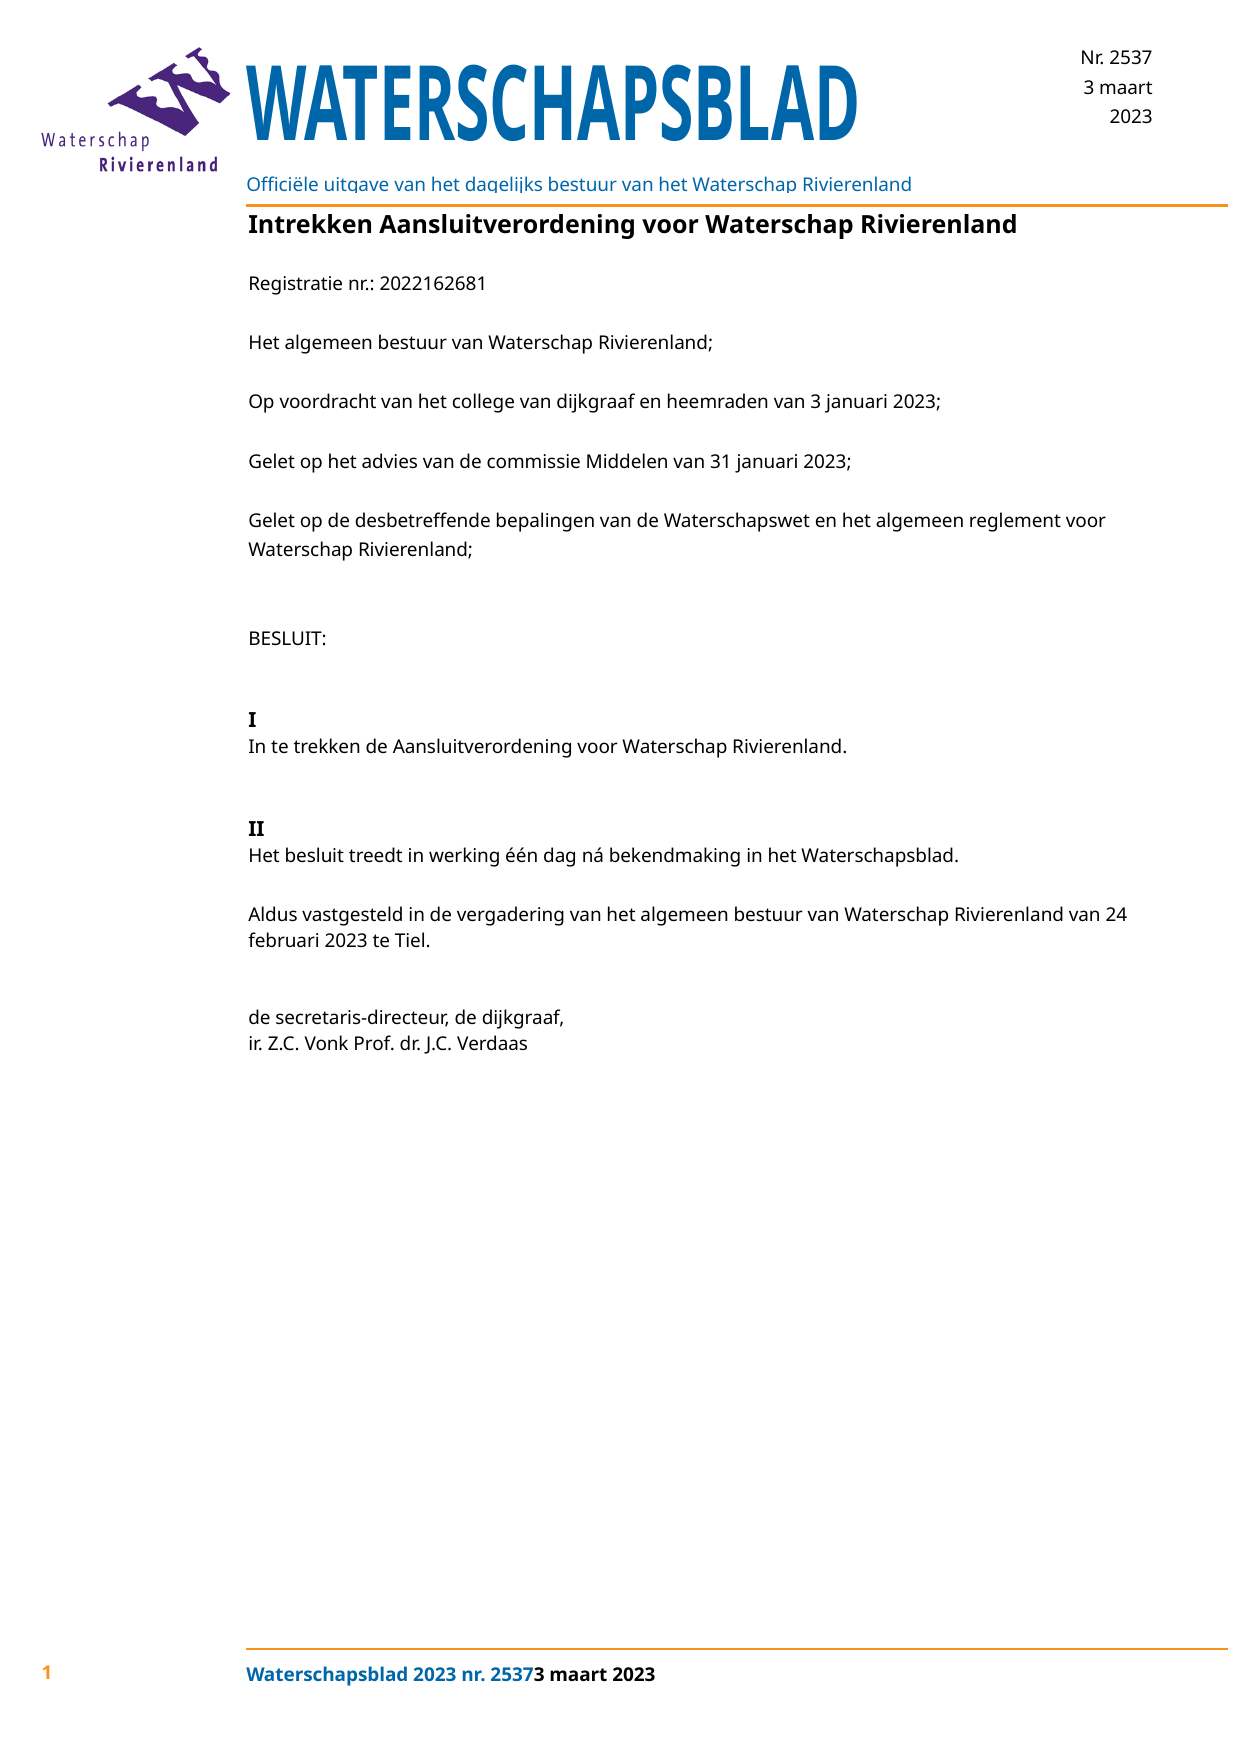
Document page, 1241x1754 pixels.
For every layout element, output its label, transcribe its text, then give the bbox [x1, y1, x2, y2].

text ir. Z.C. Vonk Prof. dr. J.C. Verdaas [248, 1030, 1152, 1056]
text de secretaris-directeur, de dijkgraaf, [248, 1004, 1152, 1030]
text Op voordracht van het college van dijkgraaf en heemraden van 3 januari 2023; [248, 389, 1152, 414]
text BESLUIT: [248, 625, 1152, 651]
text II [248, 814, 1152, 842]
text Gelet op het advies van de commissie Middelen van 31 januari 2023; [248, 448, 1152, 473]
text In te trekken de Aansluitverordening voor Waterschap Rivierenland. [248, 734, 1152, 759]
picture [41, 47, 231, 172]
text Gelet op de desbetreffende bepalingen van de Waterschapswet en het algemeen reglement voor Waterschap Rivierenland; [248, 507, 1152, 562]
text Het besluit treedt in werking één dag ná bekendmaking in het Waterschapsblad. [248, 842, 1152, 868]
text Het algemeen bestuur van Waterschap Rivierenland; [248, 329, 1152, 355]
text I [248, 705, 1152, 734]
text Registratie nr.: 2022162681 [248, 270, 1152, 296]
text Intrekken Aansluitverordening voor Waterschap Rivierenland [248, 207, 1152, 241]
text Aldus vastgesteld in de vergadering van het algemeen bestuur van Waterschap Rivierenland van 24 februari 2023 te Tiel. [248, 901, 1152, 953]
